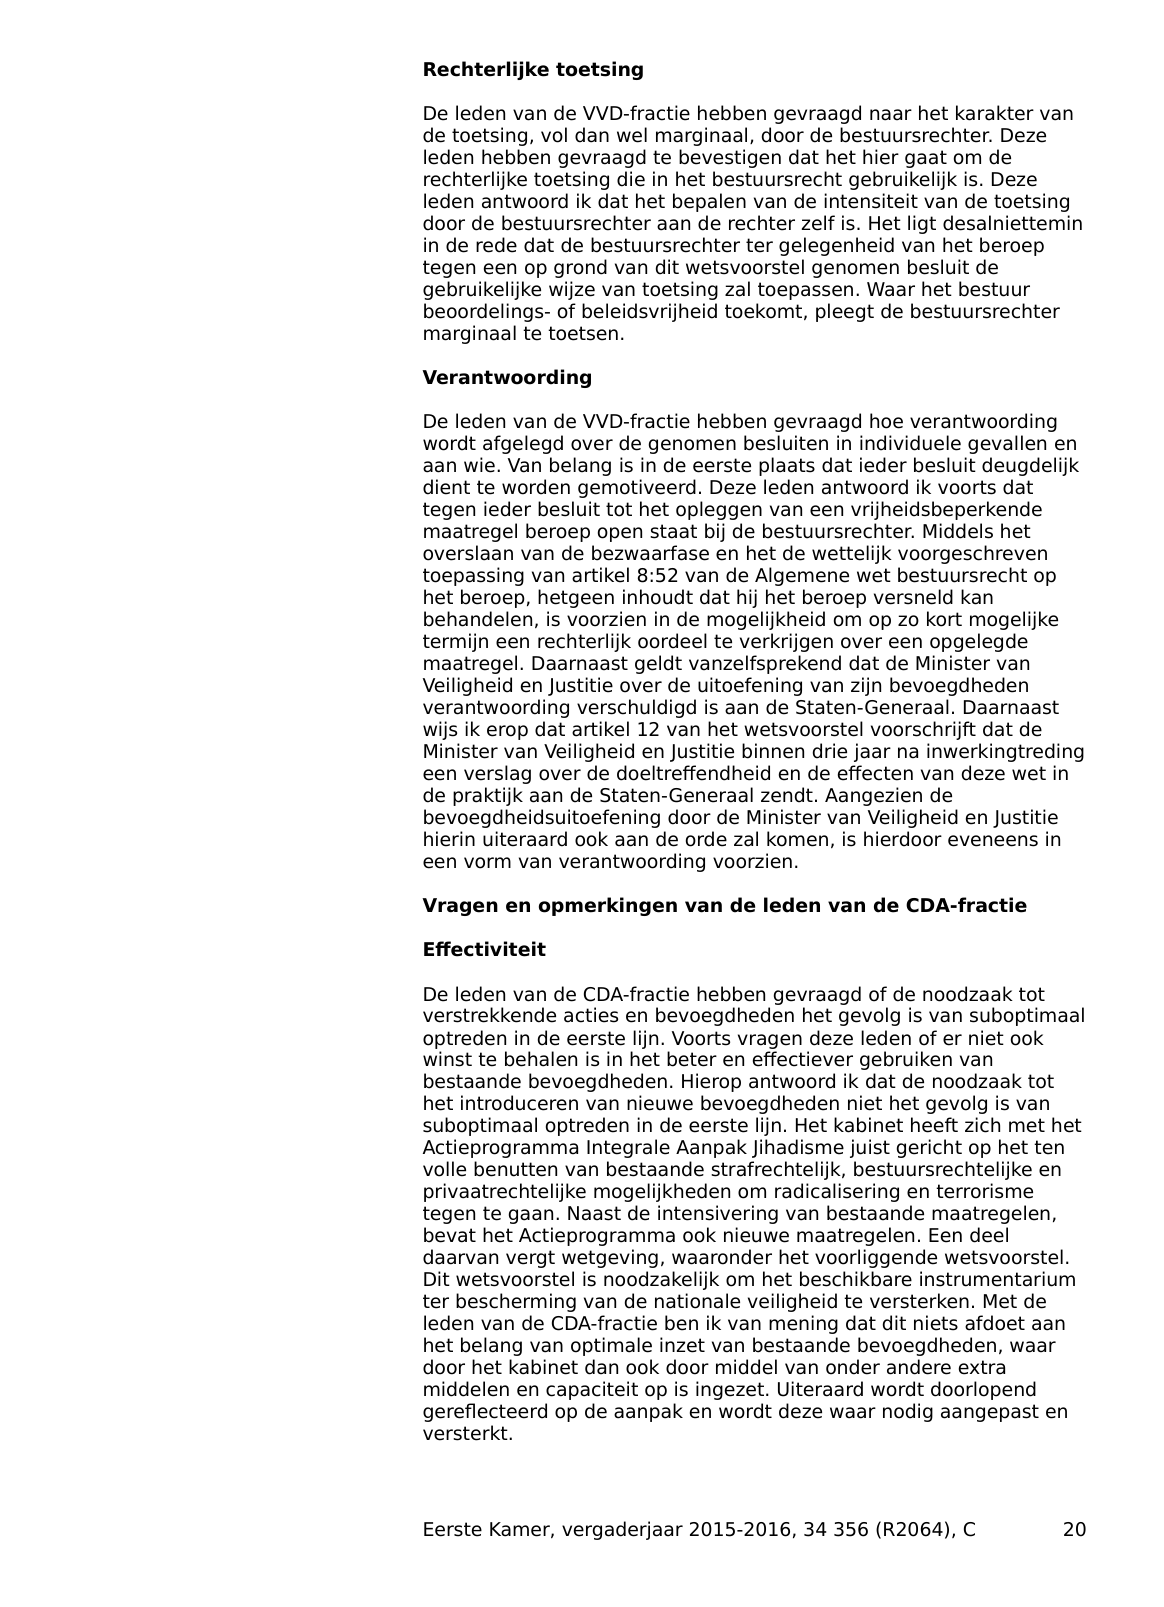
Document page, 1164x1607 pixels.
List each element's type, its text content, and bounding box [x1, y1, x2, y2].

text De leden van de VVD-fractie hebben gevraagd hoe verantwoording wordt afgelegd over de genomen besluiten in individuele gevallen en aan wie. Van belang is in de eerste plaats dat ieder besluit deugdelijk dient te worden gemotiveerd. Deze leden antwoord ik voorts dat tegen ieder besluit tot het opleggen van een vrijheidsbeperkende maatregel beroep open staat bij de bestuursrechter. Middels het overslaan van de bezwaarfase en het de wettelijk voorgeschreven toepassing van artikel 8:52 van de Algemene wet bestuursrecht op het beroep, hetgeen inhoudt dat hij het beroep versneld kan behandelen, is voorzien in de mogelijkheid om op zo kort mogelijke termijn een rechterlijk oordeel te verkrijgen over een opgelegde maatregel. Daarnaast geldt vanzelfsprekend dat de Minister van Veiligheid en Justitie over de uitoefening van zijn bevoegdheden verantwoording verschuldigd is aan de Staten-Generaal. Daarnaast wijs ik erop dat artikel 12 van het wetsvoorstel voorschrijft dat de Minister van Veiligheid en Justitie binnen drie jaar na inwerkingtreding een verslag over de doeltreffendheid en de effecten van deze wet in de praktijk aan de Staten-Generaal zendt. Aangezien de bevoegdheidsuitoefening door de Minister van Veiligheid en Justitie hierin uiteraard ook aan de orde zal komen, is hierdoor eveneens in een vorm van verantwoording voorzien. [422, 411, 1087, 873]
subtitle Vragen en opmerkingen van de leden van de CDA-fractie [422, 895, 1087, 917]
subtitle Verantwoording [422, 367, 1087, 389]
subtitle Effectiviteit [422, 939, 1087, 961]
text De leden van de CDA-fractie hebben gevraagd of de noodzaak tot verstrekkende acties en bevoegdheden het gevolg is van suboptimaal optreden in de eerste lijn. Voorts vragen deze leden of er niet ook winst te behalen is in het beter en effectiever gebruiken van bestaande bevoegdheden. Hierop antwoord ik dat de noodzaak tot het introduceren van nieuwe bevoegdheden niet het gevolg is van suboptimaal optreden in de eerste lijn. Het kabinet heeft zich met het Actieprogramma Integrale Aanpak Jihadisme juist gericht op het ten volle benutten van bestaande strafrechtelijk, bestuursrechtelijke en privaatrechtelijke mogelijkheden om radicalisering en terrorisme tegen te gaan. Naast de intensivering van bestaande maatregelen, bevat het Actieprogramma ook nieuwe maatregelen. Een deel daarvan vergt wetgeving, waaronder het voorliggende wetsvoorstel. Dit wetsvoorstel is noodzakelijk om het beschikbare instrumentarium ter bescherming van de nationale veiligheid te versterken. Met de leden van de CDA-fractie ben ik van mening dat dit niets afdoet aan het belang van optimale inzet van bestaande bevoegdheden, waar door het kabinet dan ook door middel van onder andere extra middelen en capaciteit op is ingezet. Uiteraard wordt doorlopend gereflecteerd op de aanpak en wordt deze waar nodig aangepast en versterkt. [422, 983, 1087, 1445]
subtitle Rechterlijke toetsing [422, 59, 1087, 81]
text De leden van de VVD-fractie hebben gevraagd naar het karakter van de toetsing, vol dan wel marginaal, door de bestuursrechter. Deze leden hebben gevraagd te bevestigen dat het hier gaat om de rechterlijke toetsing die in het bestuursrecht gebruikelijk is. Deze leden antwoord ik dat het bepalen van de intensiteit van de toetsing door de bestuursrechter aan de rechter zelf is. Het ligt desalniettemin in de rede dat de bestuursrechter ter gelegenheid van het beroep tegen een op grond van dit wetsvoorstel genomen besluit de gebruikelijke wijze van toetsing zal toepassen. Waar het bestuur beoordelings- of beleidsvrijheid toekomt, pleegt de bestuursrechter marginaal te toetsen. [422, 103, 1087, 345]
